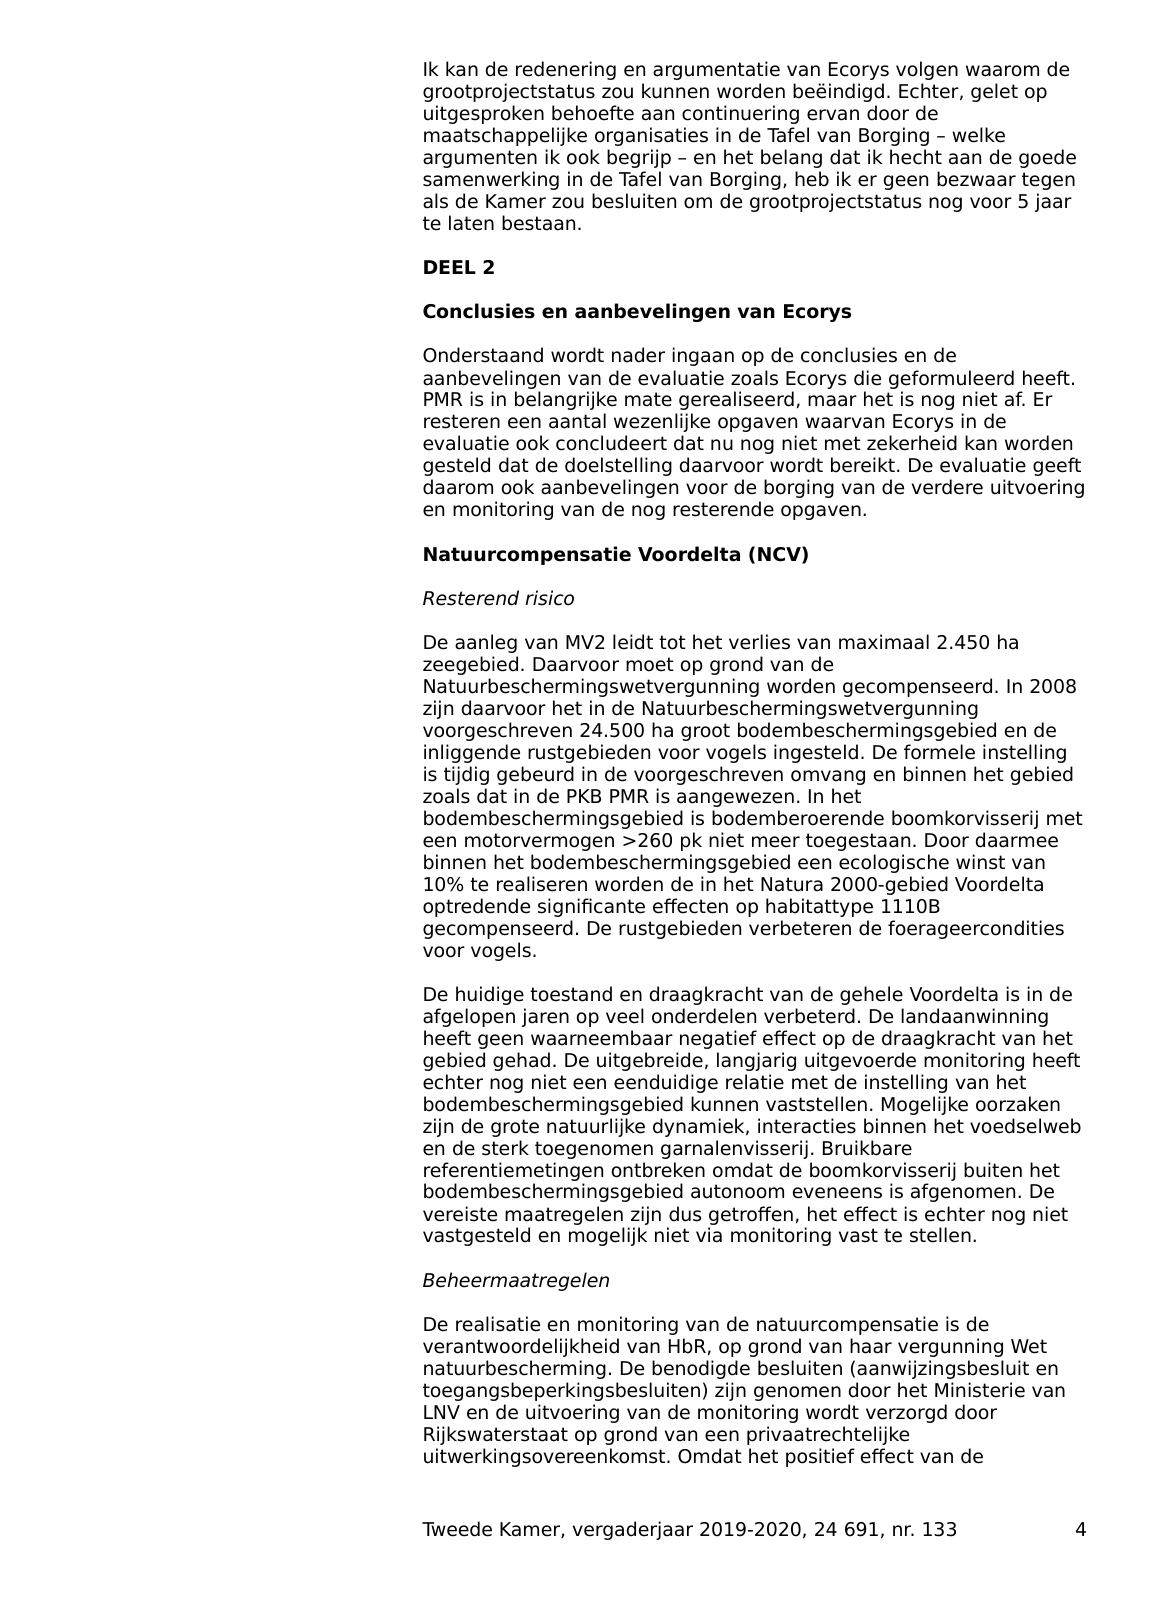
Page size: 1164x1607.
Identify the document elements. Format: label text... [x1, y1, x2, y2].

text Ik kan de redenering en argumentatie van Ecorys volgen waarom de grootprojectstatus zou kunnen worden beëindigd. Echter, gelet op uitgesproken behoefte aan continuering ervan door de maatschappelijke organisaties in de Tafel van Borging – welke argumenten ik ook begrijp – en het belang dat ik hecht aan de goede samenwerking in de Tafel van Borging, heb ik er geen bezwaar tegen als de Kamer zou besluiten om de grootprojectstatus nog voor 5 jaar te laten bestaan. [422, 59, 1087, 235]
subtitle Conclusies en aanbevelingen van Ecorys [422, 301, 1087, 323]
text Onderstaand wordt nader ingaan op de conclusies en de aanbevelingen van de evaluatie zoals Ecorys die geformuleerd heeft. [422, 345, 1087, 389]
subtitle Beheermaatregelen [422, 1269, 1087, 1292]
subtitle DEEL 2 [422, 257, 1087, 279]
subtitle Resterend risico [422, 588, 1087, 609]
subtitle Natuurcompensatie Voordelta (NCV) [422, 543, 1087, 565]
text PMR is in belangrijke mate gerealiseerd, maar het is nog niet af. Er resteren een aantal wezenlijke opgaven waarvan Ecorys in de evaluatie ook concludeert dat nu nog niet met zekerheid kan worden gesteld dat de doelstelling daarvoor wordt bereikt. De evaluatie geeft daarom ook aanbevelingen voor de borging van de verdere uitvoering en monitoring van de nog resterende opgaven. [422, 389, 1087, 521]
text De aanleg van MV2 leidt tot het verlies van maximaal 2.450 ha zeegebied. Daarvoor moet op grond van de Natuurbeschermingswetvergunning worden gecompenseerd. In 2008 zijn daarvoor het in de Natuurbeschermingswetvergunning voorgeschreven 24.500 ha groot bodembeschermingsgebied en de inliggende rustgebieden voor vogels ingesteld. De formele instelling is tijdig gebeurd in de voorgeschreven omvang en binnen het gebied zoals dat in de PKB PMR is aangewezen. In het bodembeschermingsgebied is bodemberoerende boomkorvisserij met een motorvermogen >260 pk niet meer toegestaan. Door daarmee binnen het bodembeschermingsgebied een ecologische winst van 10% te realiseren worden de in het Natura 2000-gebied Voordelta optredende significante effecten op habitattype 1110B gecompenseerd. De rustgebieden verbeteren de foerageercondities voor vogels. [422, 632, 1087, 961]
text De realisatie en monitoring van de natuurcompensatie is de verantwoordelijkheid van HbR, op grond van haar vergunning Wet natuurbescherming. De benodigde besluiten (aanwijzingsbesluit en toegangsbeperkingsbesluiten) zijn genomen door het Ministerie van LNV en de uitvoering van de monitoring wordt verzorgd door Rijkswaterstaat op grond van een privaatrechtelijke uitwerkingsovereenkomst. Omdat het positief effect van de [422, 1314, 1087, 1468]
text De huidige toestand en draagkracht van de gehele Voordelta is in de afgelopen jaren op veel onderdelen verbeterd. De landaanwinning heeft geen waarneembaar negatief effect op de draagkracht van het gebied gehad. De uitgebreide, langjarig uitgevoerde monitoring heeft echter nog niet een eenduidige relatie met de instelling van het bodembeschermingsgebied kunnen vaststellen. Mogelijke oorzaken zijn de grote natuurlijke dynamiek, interacties binnen het voedselweb en de sterk toegenomen garnalenvisserij. Bruikbare referentiemetingen ontbreken omdat de boomkorvisserij buiten het bodembeschermingsgebied autonoom eveneens is afgenomen. De vereiste maatregelen zijn dus getroffen, het effect is echter nog niet vastgesteld en mogelijk niet via monitoring vast te stellen. [422, 984, 1087, 1247]
